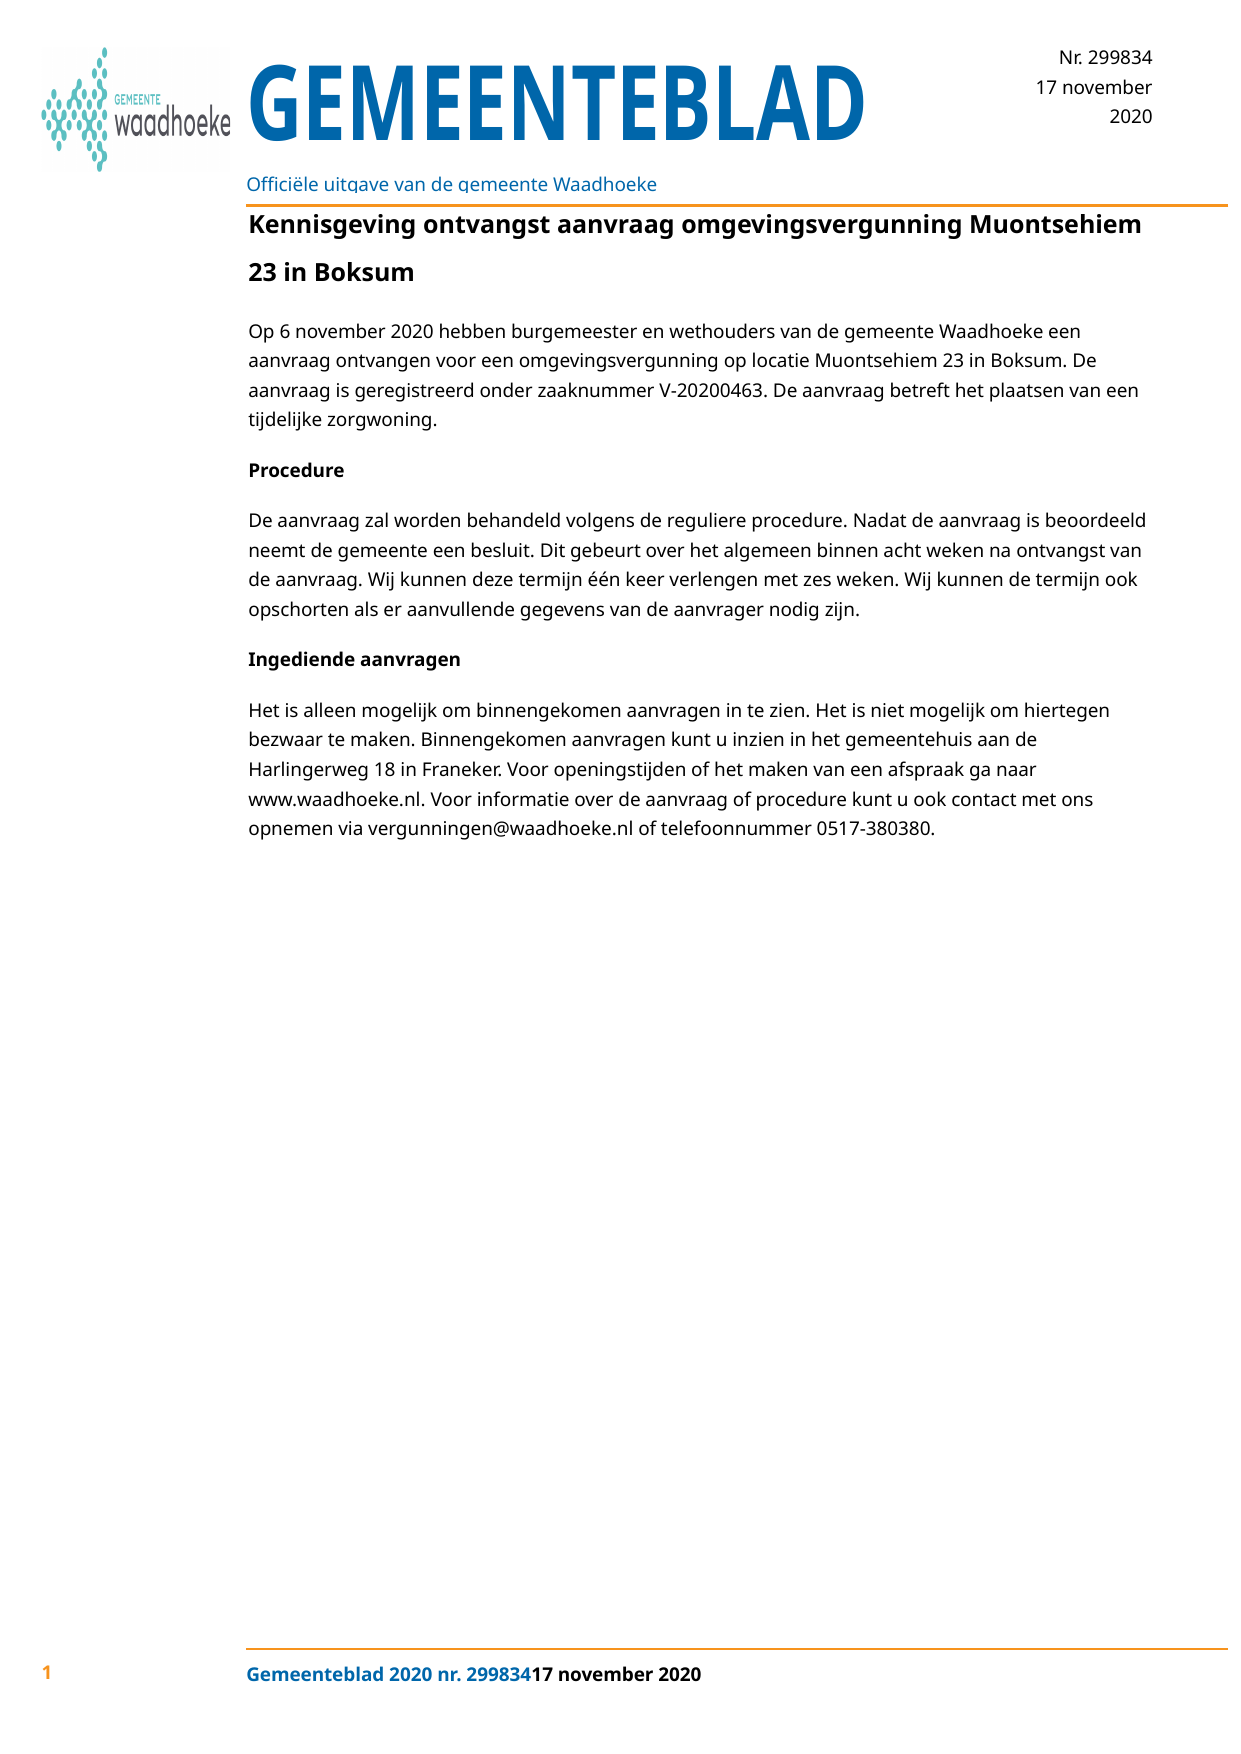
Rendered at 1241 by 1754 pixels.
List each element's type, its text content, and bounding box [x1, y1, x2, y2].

picture [41, 47, 231, 172]
text Procedure [248, 457, 1152, 483]
text De aanvraag zal worden behandeld volgens de reguliere procedure. Nadat de aanvraag is beoordeeld neemt de gemeente een besluit. Dit gebeurt over het algemeen binnen acht weken na ontvangst van de aanvraag. Wij kunnen deze termijn één keer verlengen met zes weken. Wij kunnen de termijn ook opschorten als er aanvullende gegevens van de aanvrager nodig zijn. [248, 507, 1152, 622]
text Ingediende aanvragen [248, 647, 1152, 672]
text Op 6 november 2020 hebben burgemeester en wethouders van de gemeente Waadhoeke een aanvraag ontvangen voor een omgevingsvergunning op locatie Muontsehiem 23 in Boksum. De aanvraag is geregistreerd onder zaaknummer V-20200463. De aanvraag betreft het plaatsen van een tijdelijke zorgwoning. [248, 318, 1152, 432]
text Het is alleen mogelijk om binnengekomen aanvragen in te zien. Het is niet mogelijk om hiertegen bezwaar te maken. Binnengekomen aanvragen kunt u inzien in het gemeentehuis aan de Harlingerweg 18 in Franeker. Voor openingstijden of het maken van een afspraak ga naar www.waadhoeke.nl. Voor informatie over de aanvraag of procedure kunt u ook contact met ons opnemen via vergunningen@waadhoeke.nl of telefoonnummer 0517-380380. [248, 697, 1152, 841]
text Kennisgeving ontvangst aanvraag omgevingsvergunning Muontsehiem 23 in Boksum [248, 207, 1152, 288]
